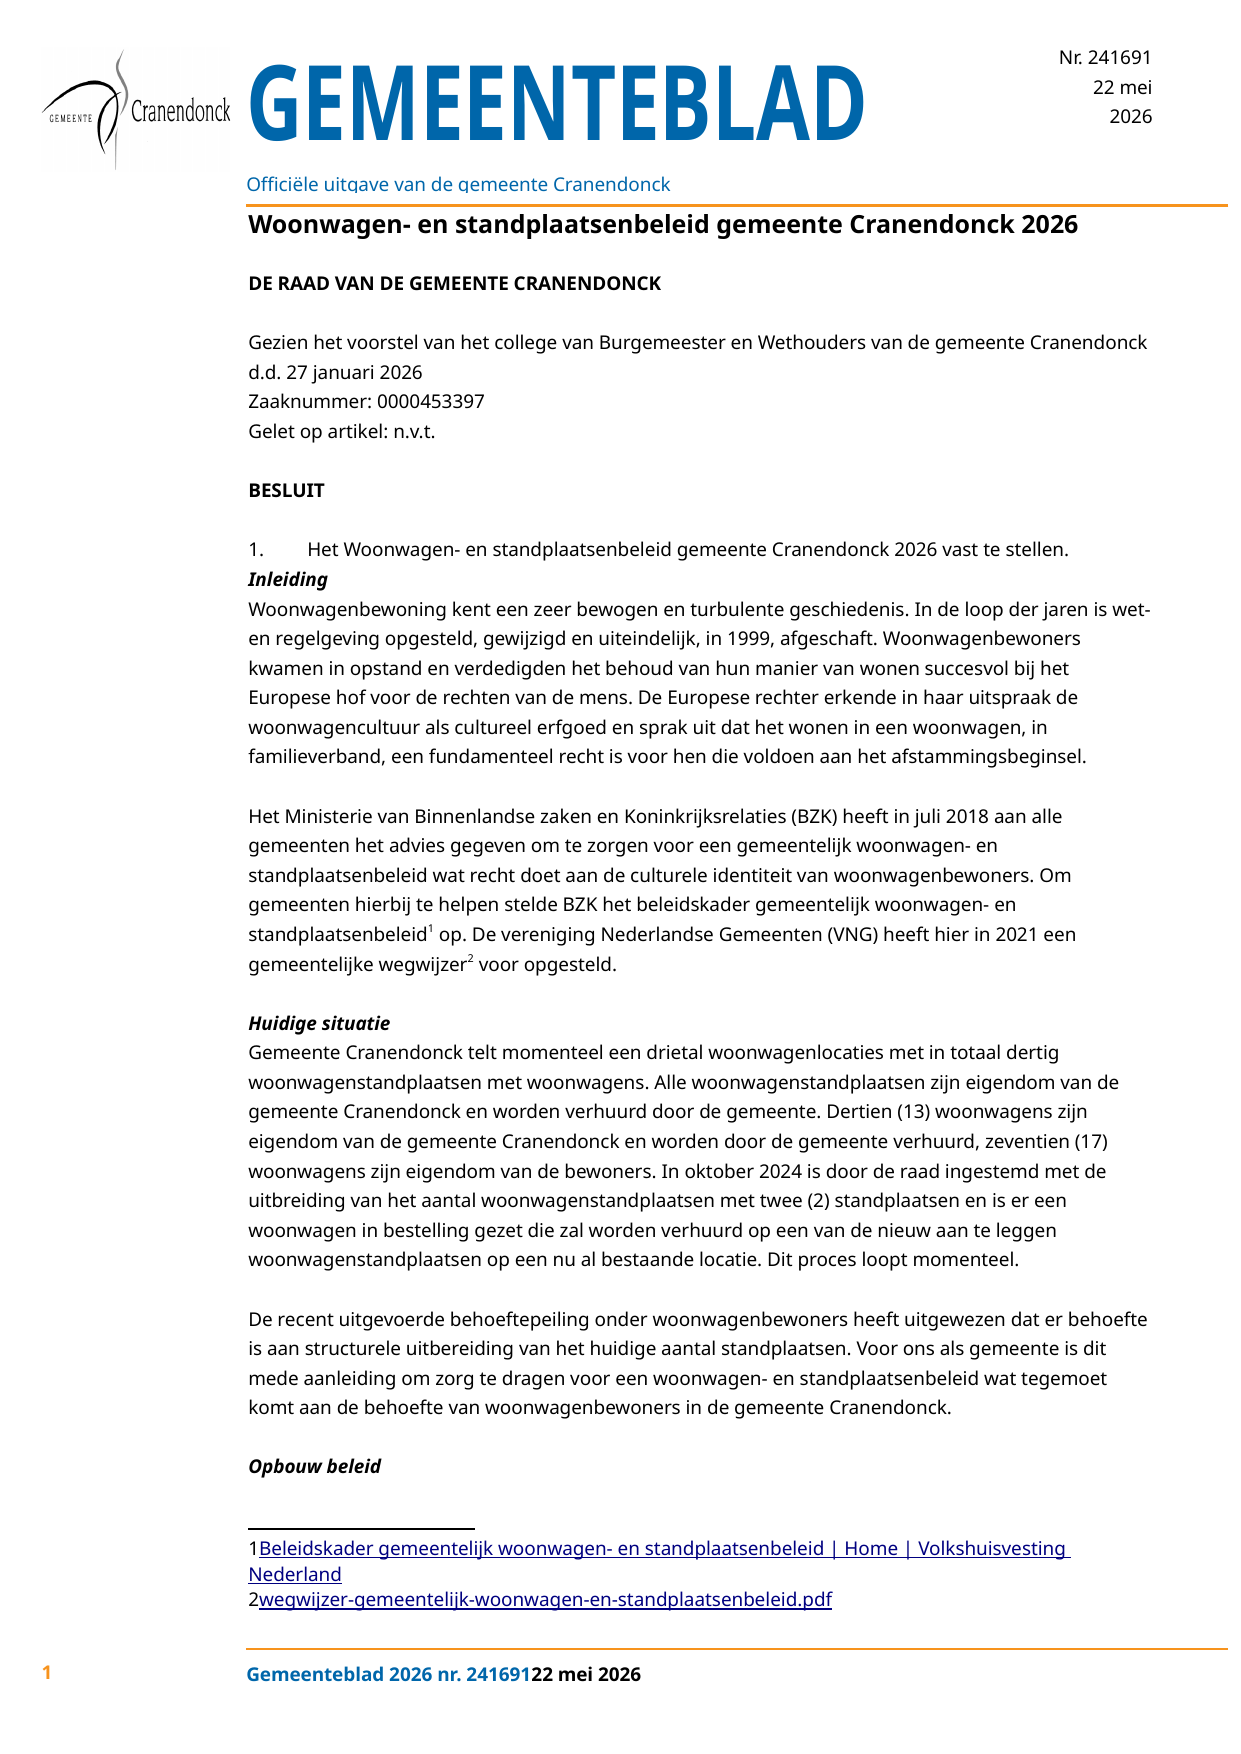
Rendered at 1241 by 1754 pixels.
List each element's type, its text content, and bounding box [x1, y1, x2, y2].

text De recent uitgevoerde behoeftepeiling onder woonwagenbewoners heeft uitgewezen dat er behoefte is aan structurele uitbereiding van het huidige aantal standplaatsen. Voor ons als gemeente is dit mede aanleiding om zorg te dragen voor een woonwagen- en standplaatsenbeleid wat tegemoet komt aan de behoefte van woonwagenbewoners in de gemeente Cranendonck. [248, 1306, 1152, 1420]
text Zaaknummer: 0000453397 [248, 389, 1152, 414]
text DE RAAD VAN DE GEMEENTE CRANENDONCK [248, 270, 1152, 296]
text Woonwagen- en standplaatsenbeleid gemeente Cranendonck 2026 [248, 207, 1152, 241]
picture [41, 47, 231, 172]
text Inleiding [248, 566, 1152, 592]
text Gezien het voorstel van het college van Burgemeester en Wethouders van de gemeente Cranendonck d.d. 27 januari 2026 [248, 329, 1152, 385]
text BESLUIT [248, 477, 1152, 503]
text Beleidskader gemeentelijk woonwagen- en standplaatsenbeleid | Home | Volkshuisvesting Nederland [248, 1535, 1152, 1586]
text Opbouw beleid [248, 1454, 1152, 1479]
text Gemeente Cranendonck telt momenteel een drietal woonwagenlocaties met in totaal dertig woonwagenstandplaatsen met woonwagens. Alle woonwagenstandplaatsen zijn eigendom van de gemeente Cranendonck en worden verhuurd door de gemeente. Dertien (13) woonwagens zijn eigendom van de gemeente Cranendonck en worden door de gemeente verhuurd, zeventien (17) woonwagens zijn eigendom van de bewoners. In oktober 2024 is door de raad ingestemd met de uitbreiding van het aantal woonwagenstandplaatsen met twee (2) standplaatsen en is er een woonwagen in bestelling gezet die zal worden verhuurd op een van de nieuw aan te leggen woonwagenstandplaatsen op een nu al bestaande locatie. Dit proces loopt momenteel. [248, 1039, 1152, 1272]
text Het Ministerie van Binnenlandse zaken en Koninkrijksrelaties (BZK) heeft in juli 2018 aan alle gemeenten het advies gegeven om te zorgen voor een gemeentelijk woonwagen- en standplaatsenbeleid wat recht doet aan de culturele identiteit van woonwagenbewoners. Om gemeenten hierbij te helpen stelde BZK het beleidskader gemeentelijk woonwagen- en standplaatsenbeleid op. De vereniging Nederlandse Gemeenten (VNG) heeft hier in 2021 een gemeentelijke wegwijzer voor opgesteld. [248, 803, 1152, 976]
text Woonwagenbewoning kent een zeer bewogen en turbulente geschiedenis. In de loop der jaren is wet- en regelgeving opgesteld, gewijzigd en uiteindelijk, in 1999, afgeschaft. Woonwagenbewoners kwamen in opstand en verdedigden het behoud van hun manier van wonen succesvol bij het Europese hof voor de rechten van de mens. De Europese rechter erkende in haar uitspraak de woonwagencultuur als cultureel erfgoed en sprak uit dat het wonen in een woonwagen, in familieverband, een fundamenteel recht is voor hen die voldoen aan het afstammingsbeginsel. [248, 596, 1152, 769]
list Het Woonwagen- en standplaatsenbeleid gemeente Cranendonck 2026 vast te stellen. [248, 537, 1152, 562]
text Gelet op artikel: n.v.t. [248, 418, 1152, 444]
text wegwijzer-gemeentelijk-woonwagen-en-standplaatsenbeleid.pdf [248, 1586, 1152, 1612]
text Huidige situatie [248, 1010, 1152, 1036]
